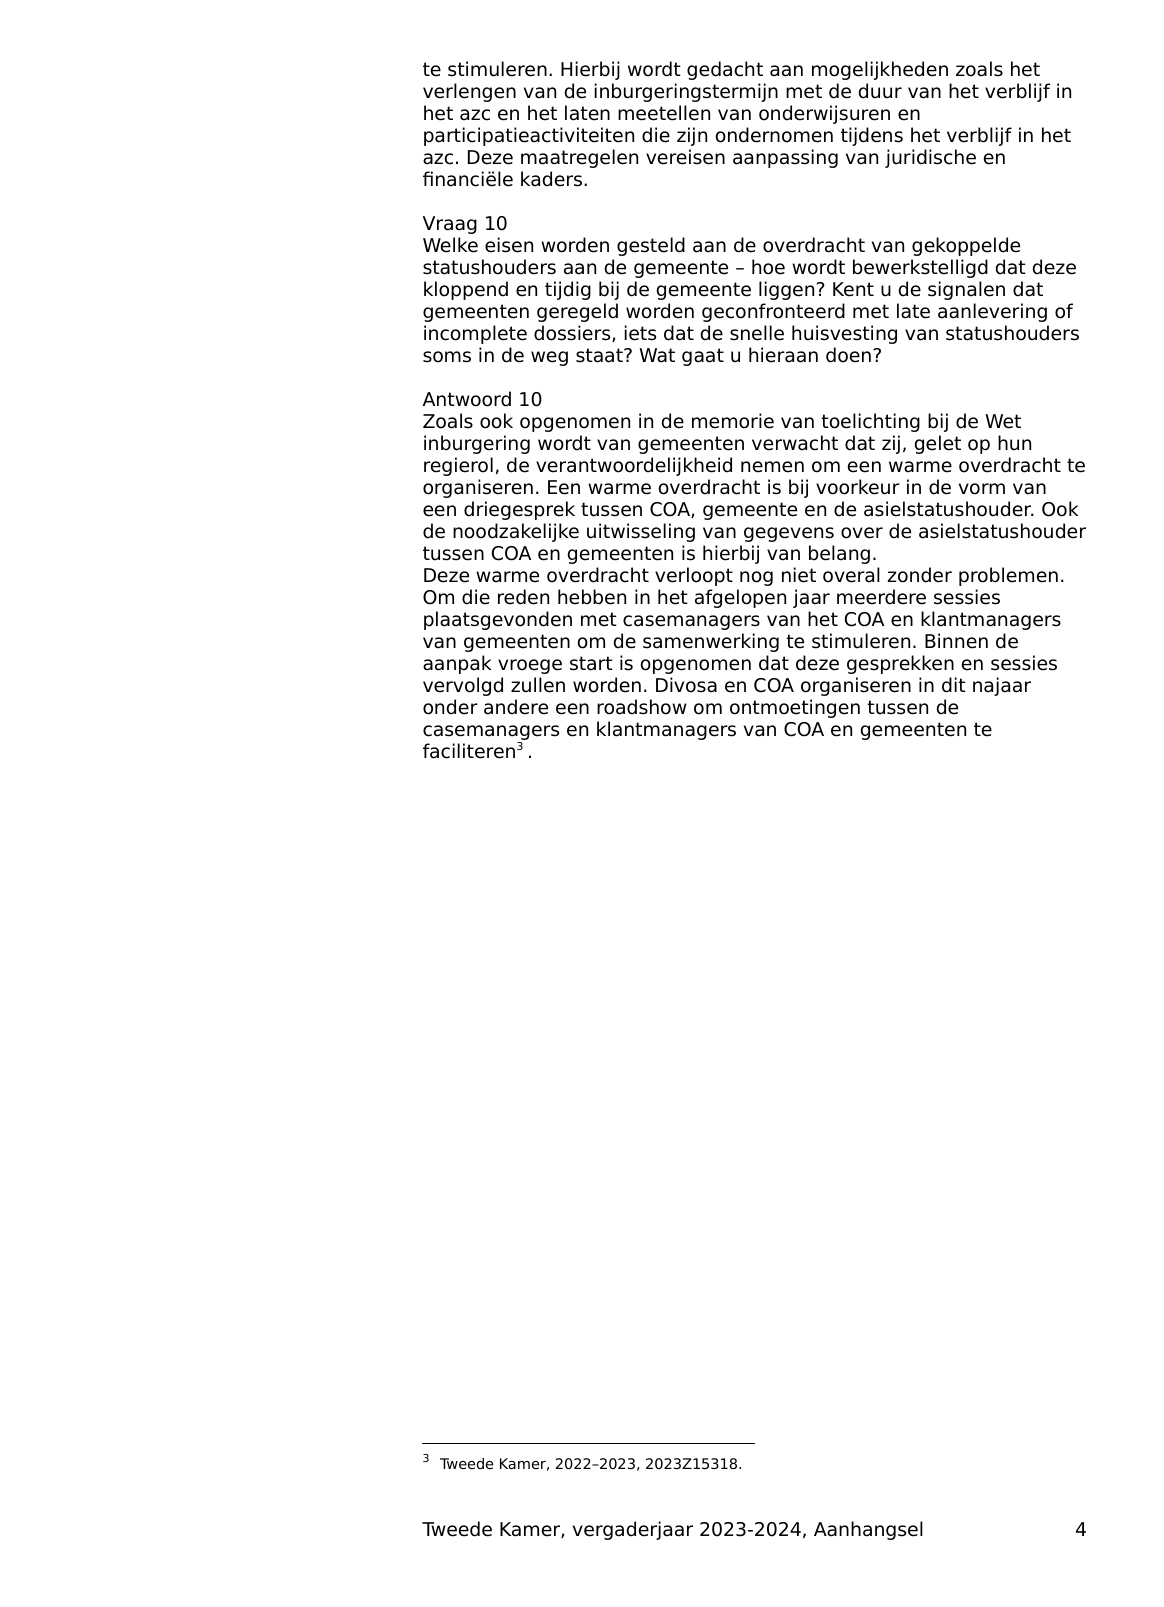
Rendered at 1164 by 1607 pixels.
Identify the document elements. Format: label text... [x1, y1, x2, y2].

text Antwoord 10 [422, 389, 1087, 411]
text Deze warme overdracht verloopt nog niet overal zonder problemen. Om die reden hebben in het afgelopen jaar meerdere sessies plaatsgevonden met casemanagers van het COA en klantmanagers van gemeenten om de samenwerking te stimuleren. Binnen de aanpak vroege start is opgenomen dat deze gesprekken en sessies vervolgd zullen worden. Divosa en COA organiseren in dit najaar onder andere een roadshow om ontmoetingen tussen de casemanagers en klantmanagers van COA en gemeenten te faciliteren. [422, 565, 1087, 763]
text te stimuleren. Hierbij wordt gedacht aan mogelijkheden zoals het verlengen van de inburgeringstermijn met de duur van het verblijf in het azc en het laten meetellen van onderwijsuren en participatieactiviteiten die zijn ondernomen tijdens het verblijf in het azc. Deze maatregelen vereisen aanpassing van juridische en financiële kaders. [422, 59, 1087, 191]
text Vraag 10 [422, 213, 1087, 235]
text Zoals ook opgenomen in de memorie van toelichting bij de Wet inburgering wordt van gemeenten verwacht dat zij, gelet op hun regierol, de verantwoordelijkheid nemen om een warme overdracht te organiseren. Een warme overdracht is bij voorkeur in de vorm van een driegesprek tussen COA, gemeente en de asielstatushouder. Ook de noodzakelijke uitwisseling van gegevens over de asielstatushouder tussen COA en gemeenten is hierbij van belang. [422, 411, 1087, 565]
text Tweede Kamer, 2022–2023, 2023Z15318. [422, 1452, 1087, 1474]
text Welke eisen worden gesteld aan de overdracht van gekoppelde statushouders aan de gemeente – hoe wordt bewerkstelligd dat deze kloppend en tijdig bij de gemeente liggen? Kent u de signalen dat gemeenten geregeld worden geconfronteerd met late aanlevering of incomplete dossiers, iets dat de snelle huisvesting van statushouders soms in de weg staat? Wat gaat u hieraan doen? [422, 235, 1087, 367]
